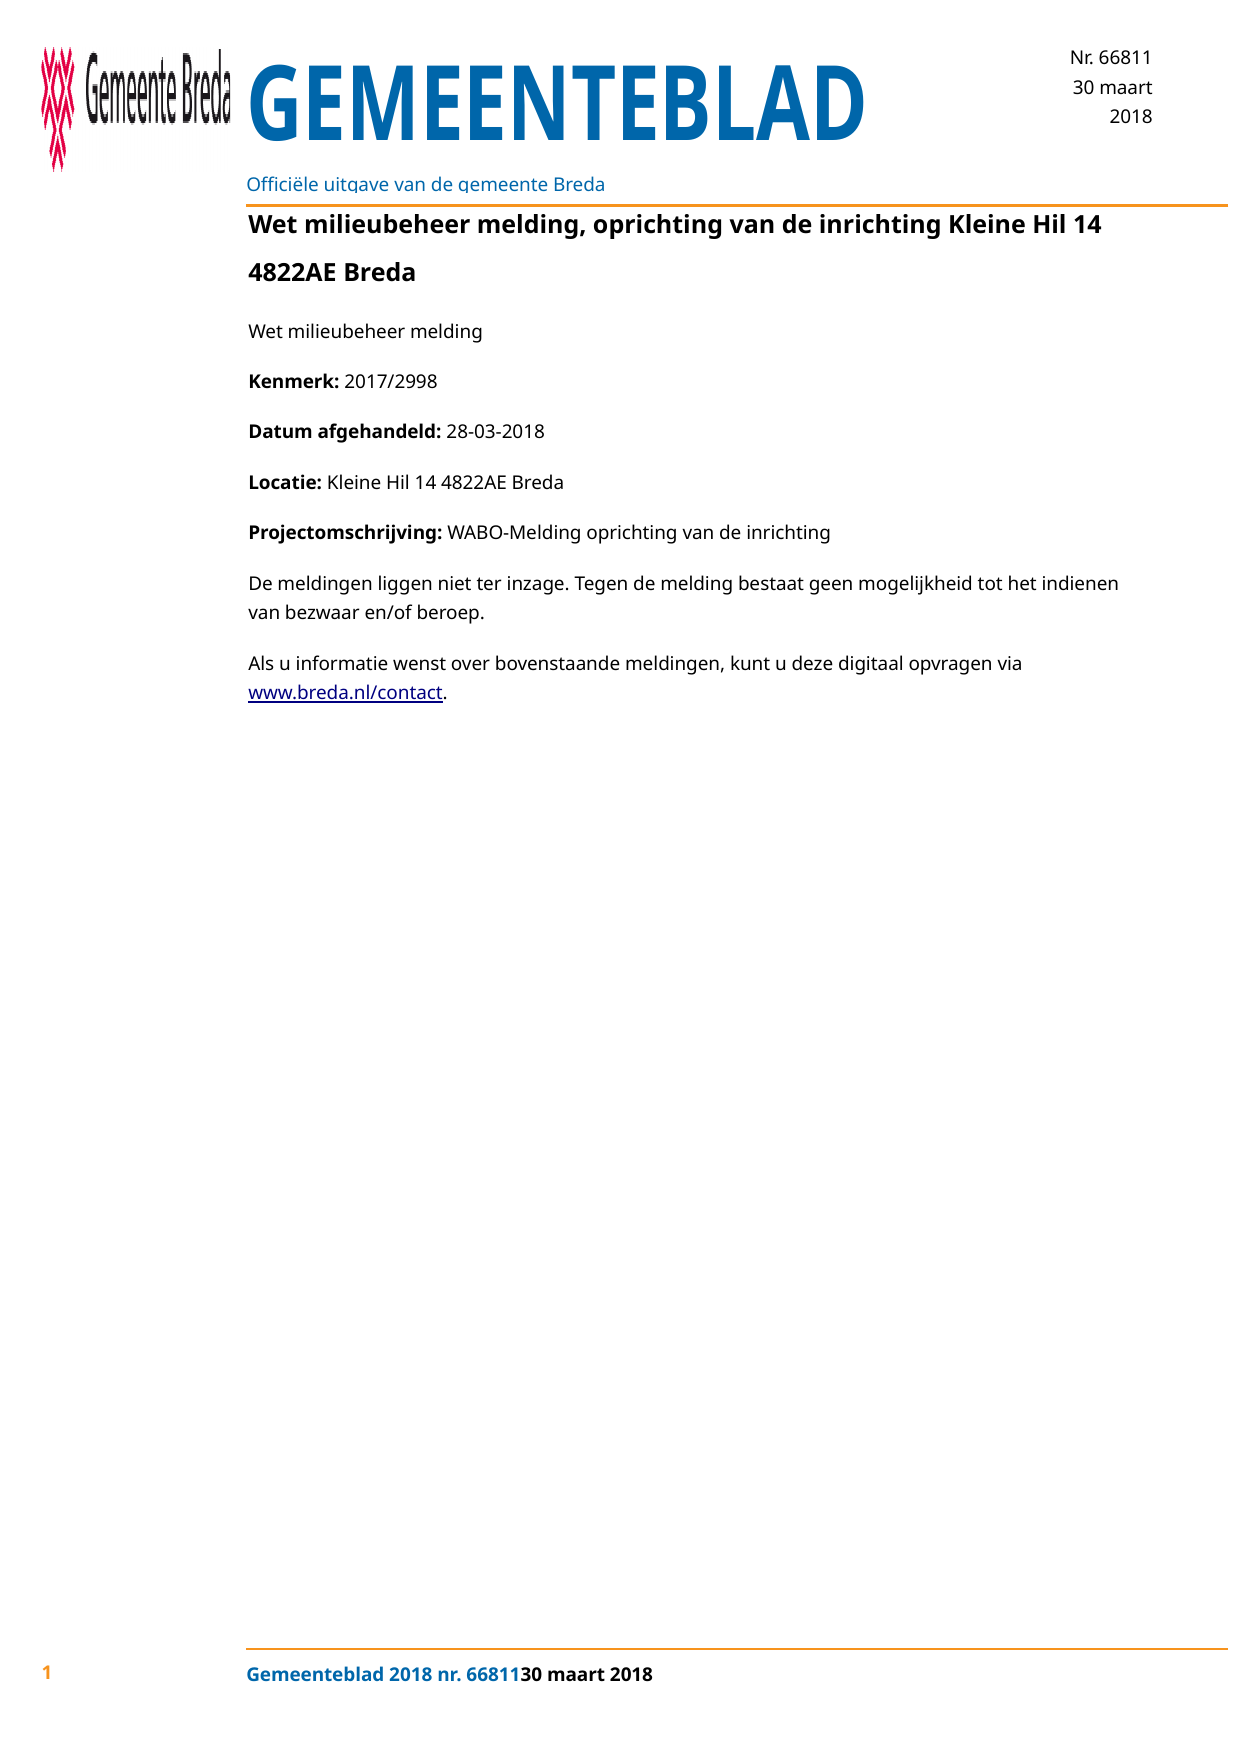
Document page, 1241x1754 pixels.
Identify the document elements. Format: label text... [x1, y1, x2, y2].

text Wet milieubeheer melding, oprichting van de inrichting Kleine Hil 14 4822AE Breda [248, 207, 1152, 288]
text Als u informatie wenst over bovenstaande meldingen, kunt u deze digitaal opvragen via www.breda.nl/contact. [248, 650, 1152, 705]
picture [41, 47, 231, 172]
text Datum afgehandeld: 28-03-2018 [248, 419, 1152, 444]
text Locatie: Kleine Hil 14 4822AE Breda [248, 469, 1152, 495]
text De meldingen liggen niet ter inzage. Tegen de melding bestaat geen mogelijkheid tot het indienen van bezwaar en/of beroep. [248, 570, 1152, 625]
text Wet milieubeheer melding [248, 318, 1152, 344]
text Kenmerk: 2017/2998 [248, 368, 1152, 394]
text Projectomschrijving: WABO-Melding oprichting van de inrichting [248, 519, 1152, 545]
